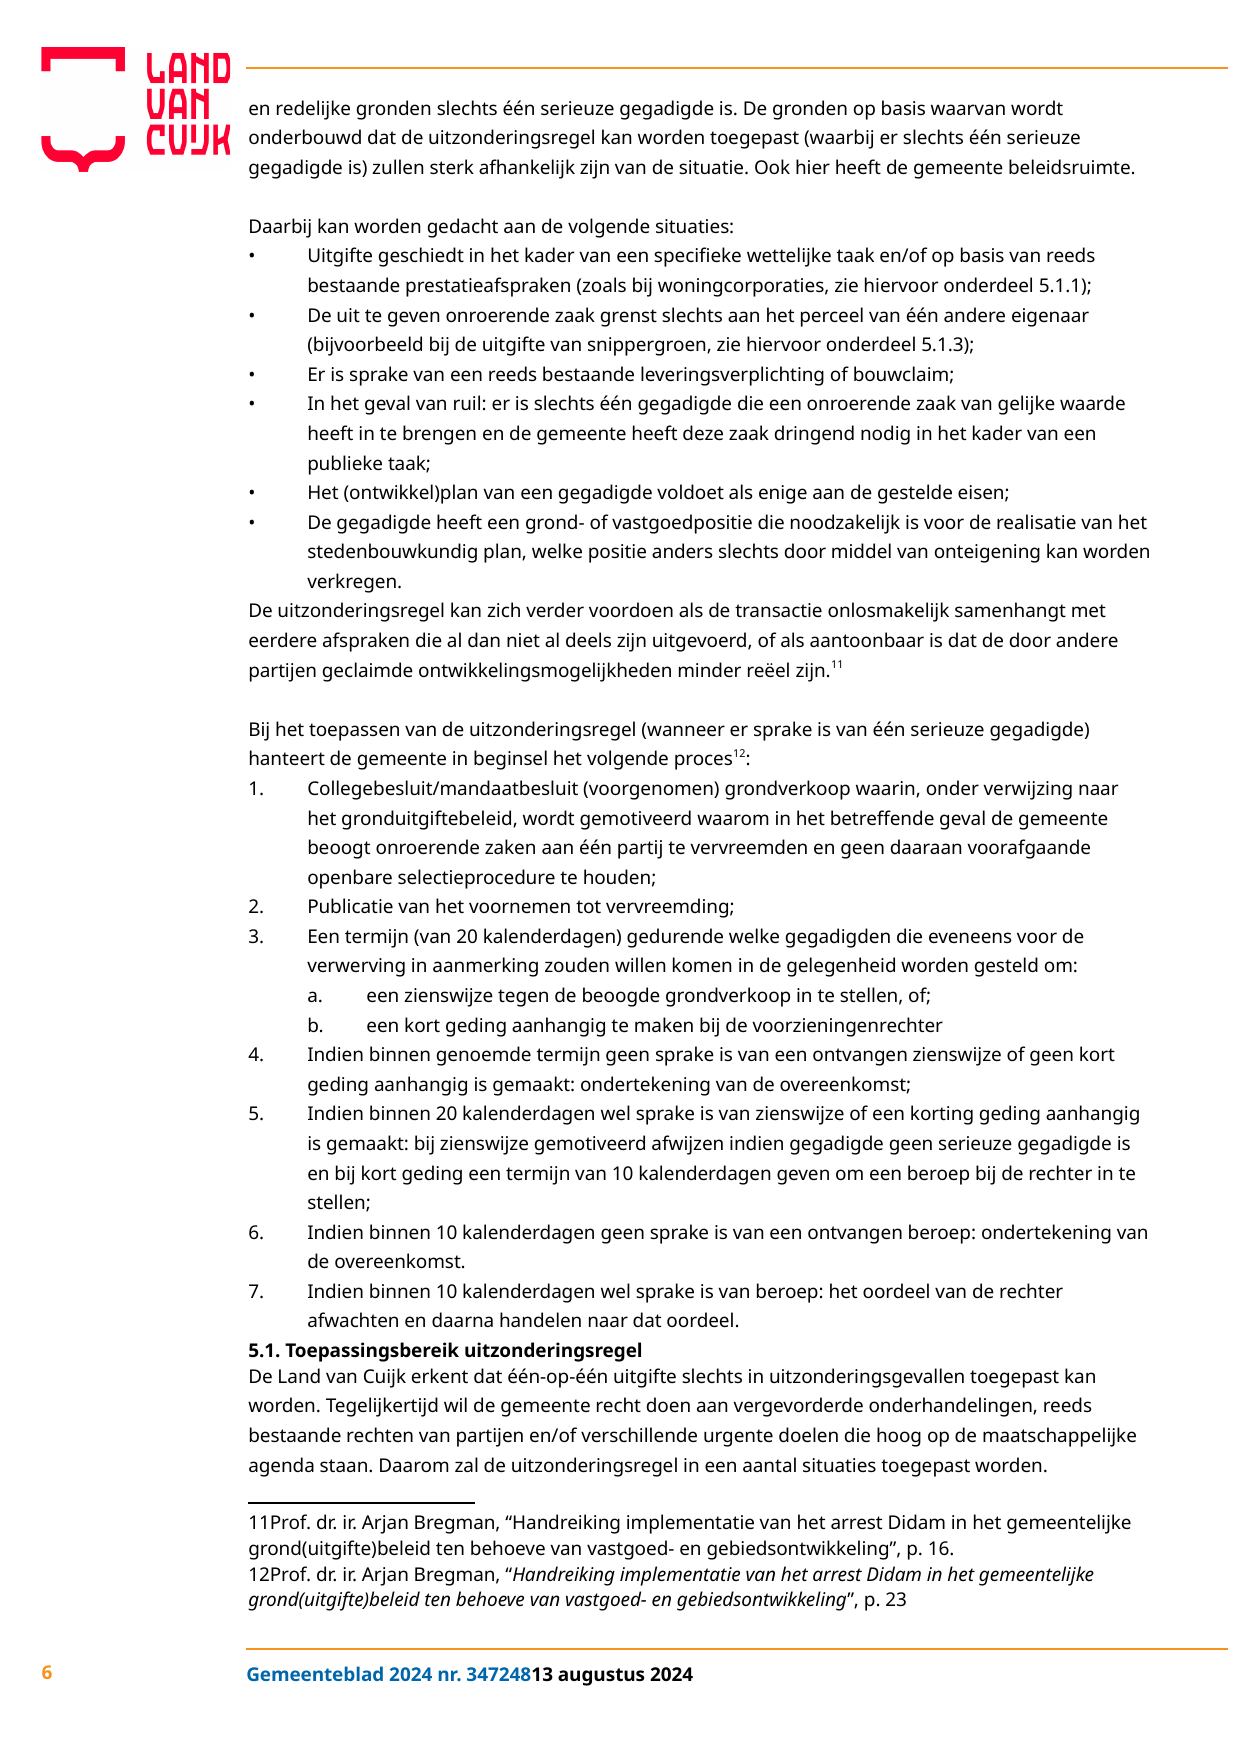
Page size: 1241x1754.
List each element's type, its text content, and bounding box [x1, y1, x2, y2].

text Prof. dr. ir. Arjan Bregman, “Handreiking implementatie van het arrest Didam in het gemeentelijke grond(uitgifte)beleid ten behoeve van vastgoed- en gebiedsontwikkeling”, p. 16. [248, 1509, 1152, 1561]
list Indien binnen 20 kalenderdagen wel sprake is van zienswijze of een korting geding aanhangig is gemaakt: bij zienswijze gemotiveerd afwijzen indien gegadigde geen serieuze gegadigde is en bij kort geding een termijn van 10 kalenderdagen geven om een beroep bij de rechter in te stellen; [248, 1101, 1152, 1215]
text en redelijke gronden slechts één serieuze gegadigde is. De gronden op basis waarvan wordt onderbouwd dat de uitzonderingsregel kan worden toegepast (waarbij er slechts één serieuze gegadigde is) zullen sterk afhankelijk zijn van de situatie. Ook hier heeft de gemeente beleidsruimte. [248, 95, 1152, 180]
list Uitgifte geschiedt in het kader van een specifieke wettelijke taak en/of op basis van reeds bestaande prestatieafspraken (zoals bij woningcorporaties, zie hiervoor onderdeel 5.1.1); [248, 243, 1152, 298]
picture [41, 47, 231, 172]
list een zienswijze tegen de beoogde grondverkoop in te stellen, of; [307, 982, 1152, 1008]
text 5.1. Toepassingsbereik uitzonderingsregel [248, 1337, 1152, 1363]
list Een termijn (van 20 kalenderdagen) gedurende welke gegadigden die eveneens voor de verwerving in aanmerking zouden willen komen in de gelegenheid worden gesteld om: [248, 923, 1152, 978]
list De gegadigde heeft een grond- of vastgoedpositie die noodzakelijk is voor de realisatie van het stedenbouwkundig plan, welke positie anders slechts door middel van onteigening kan worden verkregen. [248, 509, 1152, 594]
text De Land van Cuijk erkent dat één-op-één uitgifte slechts in uitzonderingsgevallen toegepast kan worden. Tegelijkertijd wil de gemeente recht doen aan vergevorderde onderhandelingen, reeds bestaande rechten van partijen en/of verschillende urgente doelen die hoog op de maatschappelijke agenda staan. Daarom zal de uitzonderingsregel in een aantal situaties toegepast worden. [248, 1363, 1152, 1477]
list Publicatie van het voornemen tot vervreemding; [248, 893, 1152, 919]
list Indien binnen genoemde termijn geen sprake is van een ontvangen zienswijze of geen kort geding aanhangig is gemaakt: ondertekening van de overeenkomst; [248, 1041, 1152, 1097]
list Indien binnen 10 kalenderdagen wel sprake is van beroep: het oordeel van de rechter afwachten en daarna handelen naar dat oordeel. [248, 1278, 1152, 1333]
list Het (ontwikkel)plan van een gegadigde voldoet als enige aan de gestelde eisen; [248, 479, 1152, 505]
text Bij het toepassen van de uitzonderingsregel (wanneer er sprake is van één serieuze gegadigde) hanteert de gemeente in beginsel het volgende proces: [248, 716, 1152, 771]
list In het geval van ruil: er is slechts één gegadigde die een onroerende zaak van gelijke waarde heeft in te brengen en de gemeente heeft deze zaak dringend nodig in het kader van een publieke taak; [248, 391, 1152, 476]
list Indien binnen 10 kalenderdagen geen sprake is van een ontvangen beroep: ondertekening van de overeenkomst. [248, 1219, 1152, 1274]
text Prof. dr. ir. Arjan Bregman, “Handreiking implementatie van het arrest Didam in het gemeentelijke grond(uitgifte)beleid ten behoeve van vastgoed- en gebiedsontwikkeling”, p. 23 [248, 1561, 1152, 1612]
list Er is sprake van een reeds bestaande leveringsverplichting of bouwclaim; [248, 361, 1152, 387]
text Daarbij kan worden gedacht aan de volgende situaties: [248, 213, 1152, 239]
list De uit te geven onroerende zaak grenst slechts aan het perceel van één andere eigenaar (bijvoorbeeld bij de uitgifte van snippergroen, zie hiervoor onderdeel 5.1.3); [248, 302, 1152, 357]
list een kort geding aanhangig te maken bij de voorzieningenrechter [307, 1012, 1152, 1038]
list Collegebesluit/mandaatbesluit (voorgenomen) grondverkoop waarin, onder verwijzing naar het gronduitgiftebeleid, wordt gemotiveerd waarom in het betreffende geval de gemeente beoogt onroerende zaken aan één partij te vervreemden en geen daaraan voorafgaande openbare selectieprocedure te houden; [248, 775, 1152, 890]
text De uitzonderingsregel kan zich verder voordoen als de transactie onlosmakelijk samenhangt met eerdere afspraken die al dan niet al deels zijn uitgevoerd, of als aantoonbaar is dat de door andere partijen geclaimde ontwikkelingsmogelijkheden minder reëel zijn. [248, 598, 1152, 683]
